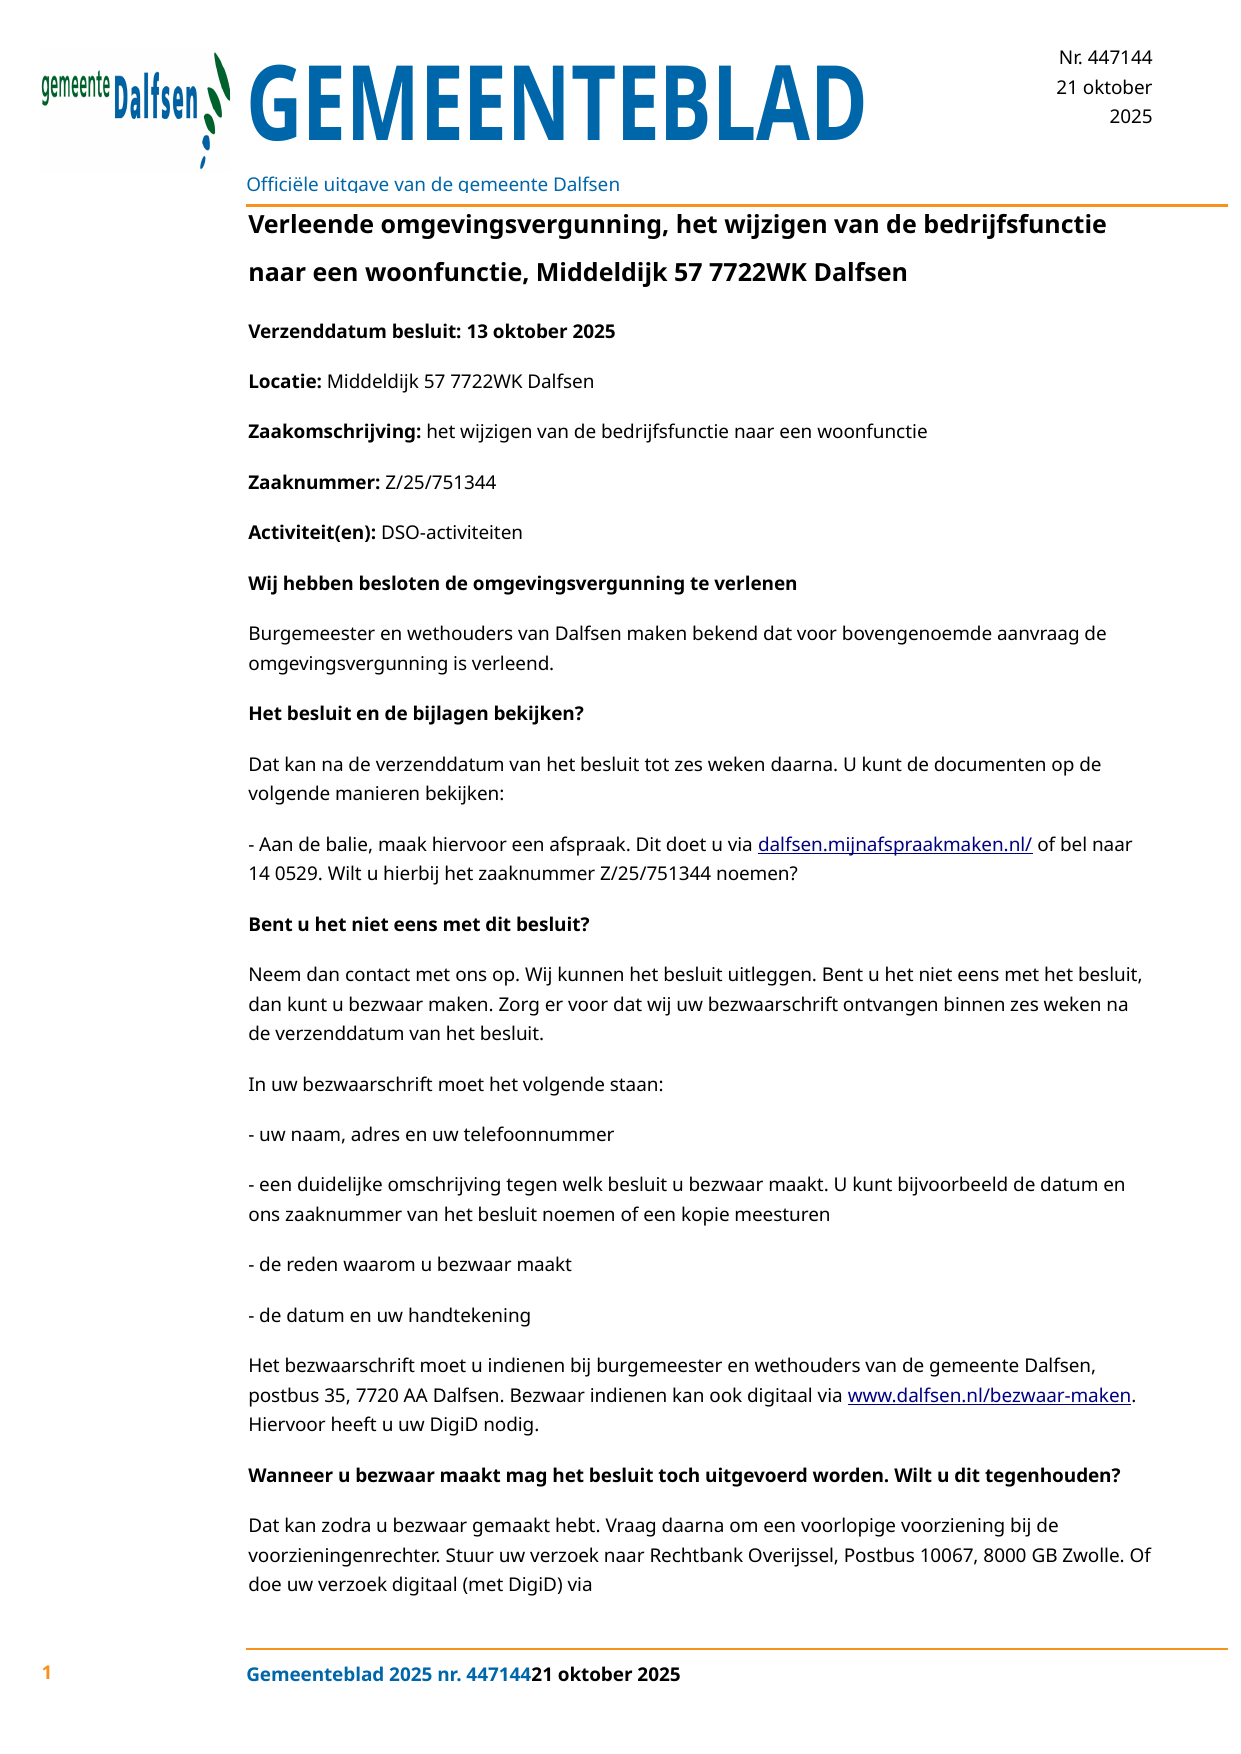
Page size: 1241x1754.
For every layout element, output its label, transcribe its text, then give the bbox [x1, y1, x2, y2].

text - uw naam, adres en uw telefoonnummer [248, 1121, 1152, 1147]
text - de reden waarom u bezwaar maakt [248, 1252, 1152, 1277]
text Activiteit(en): DSO-activiteiten [248, 519, 1152, 545]
text In uw bezwaarschrift moet het volgende staan: [248, 1071, 1152, 1097]
text Wij hebben besloten de omgevingsvergunning te verlenen [248, 570, 1152, 596]
text Zaakomschrijving: het wijzigen van de bedrijfsfunctie naar een woonfunctie [248, 419, 1152, 444]
text Zaaknummer: Z/25/751344 [248, 469, 1152, 495]
text Locatie: Middeldijk 57 7722WK Dalfsen [248, 368, 1152, 394]
text Burgemeester en wethouders van Dalfsen maken bekend dat voor bovengenoemde aanvraag de omgevingsvergunning is verleend. [248, 620, 1152, 676]
text Bent u het niet eens met dit besluit? [248, 911, 1152, 937]
text Wanneer u bezwaar maakt mag het besluit toch uitgevoerd worden. Wilt u dit tegenhouden? [248, 1462, 1152, 1488]
text - de datum en uw handtekening [248, 1302, 1152, 1328]
text Dat kan zodra u bezwaar gemaakt hebt. Vraag daarna om een voorlopige voorziening bij de voorzieningenrechter. Stuur uw verzoek naar Rechtbank Overijssel, Postbus 10067, 8000 GB Zwolle. Of doe uw verzoek digitaal (met DigiD) via [248, 1512, 1152, 1597]
text Het bezwaarschrift moet u indienen bij burgemeester en wethouders van de gemeente Dalfsen, postbus 35, 7720 AA Dalfsen. Bezwaar indienen kan ook digitaal via www.dalfsen.nl/bezwaar-maken. Hiervoor heeft u uw DigiD nodig. [248, 1352, 1152, 1437]
text Neem dan contact met ons op. Wij kunnen het besluit uitleggen. Bent u het niet eens met het besluit, dan kunt u bezwaar maken. Zorg er voor dat wij uw bezwaarschrift ontvangen binnen zes weken na de verzenddatum van het besluit. [248, 961, 1152, 1046]
text Dat kan na de verzenddatum van het besluit tot zes weken daarna. U kunt de documenten op de volgende manieren bekijken: [248, 751, 1152, 806]
text Verleende omgevingsvergunning, het wijzigen van de bedrijfsfunctie naar een woonfunctie, Middeldijk 57 7722WK Dalfsen [248, 207, 1152, 288]
text - Aan de balie, maak hiervoor een afspraak. Dit doet u via dalfsen.mijnafspraakmaken.nl/ of bel naar 14 0529. Wilt u hierbij het zaaknummer Z/25/751344 noemen? [248, 831, 1152, 886]
text Het besluit en de bijlagen bekijken? [248, 700, 1152, 726]
text - een duidelijke omschrijving tegen welk besluit u bezwaar maakt. U kunt bijvoorbeeld de datum en ons zaaknummer van het besluit noemen of een kopie meesturen [248, 1172, 1152, 1227]
text Verzenddatum besluit: 13 oktober 2025 [248, 318, 1152, 344]
picture [41, 47, 231, 172]
